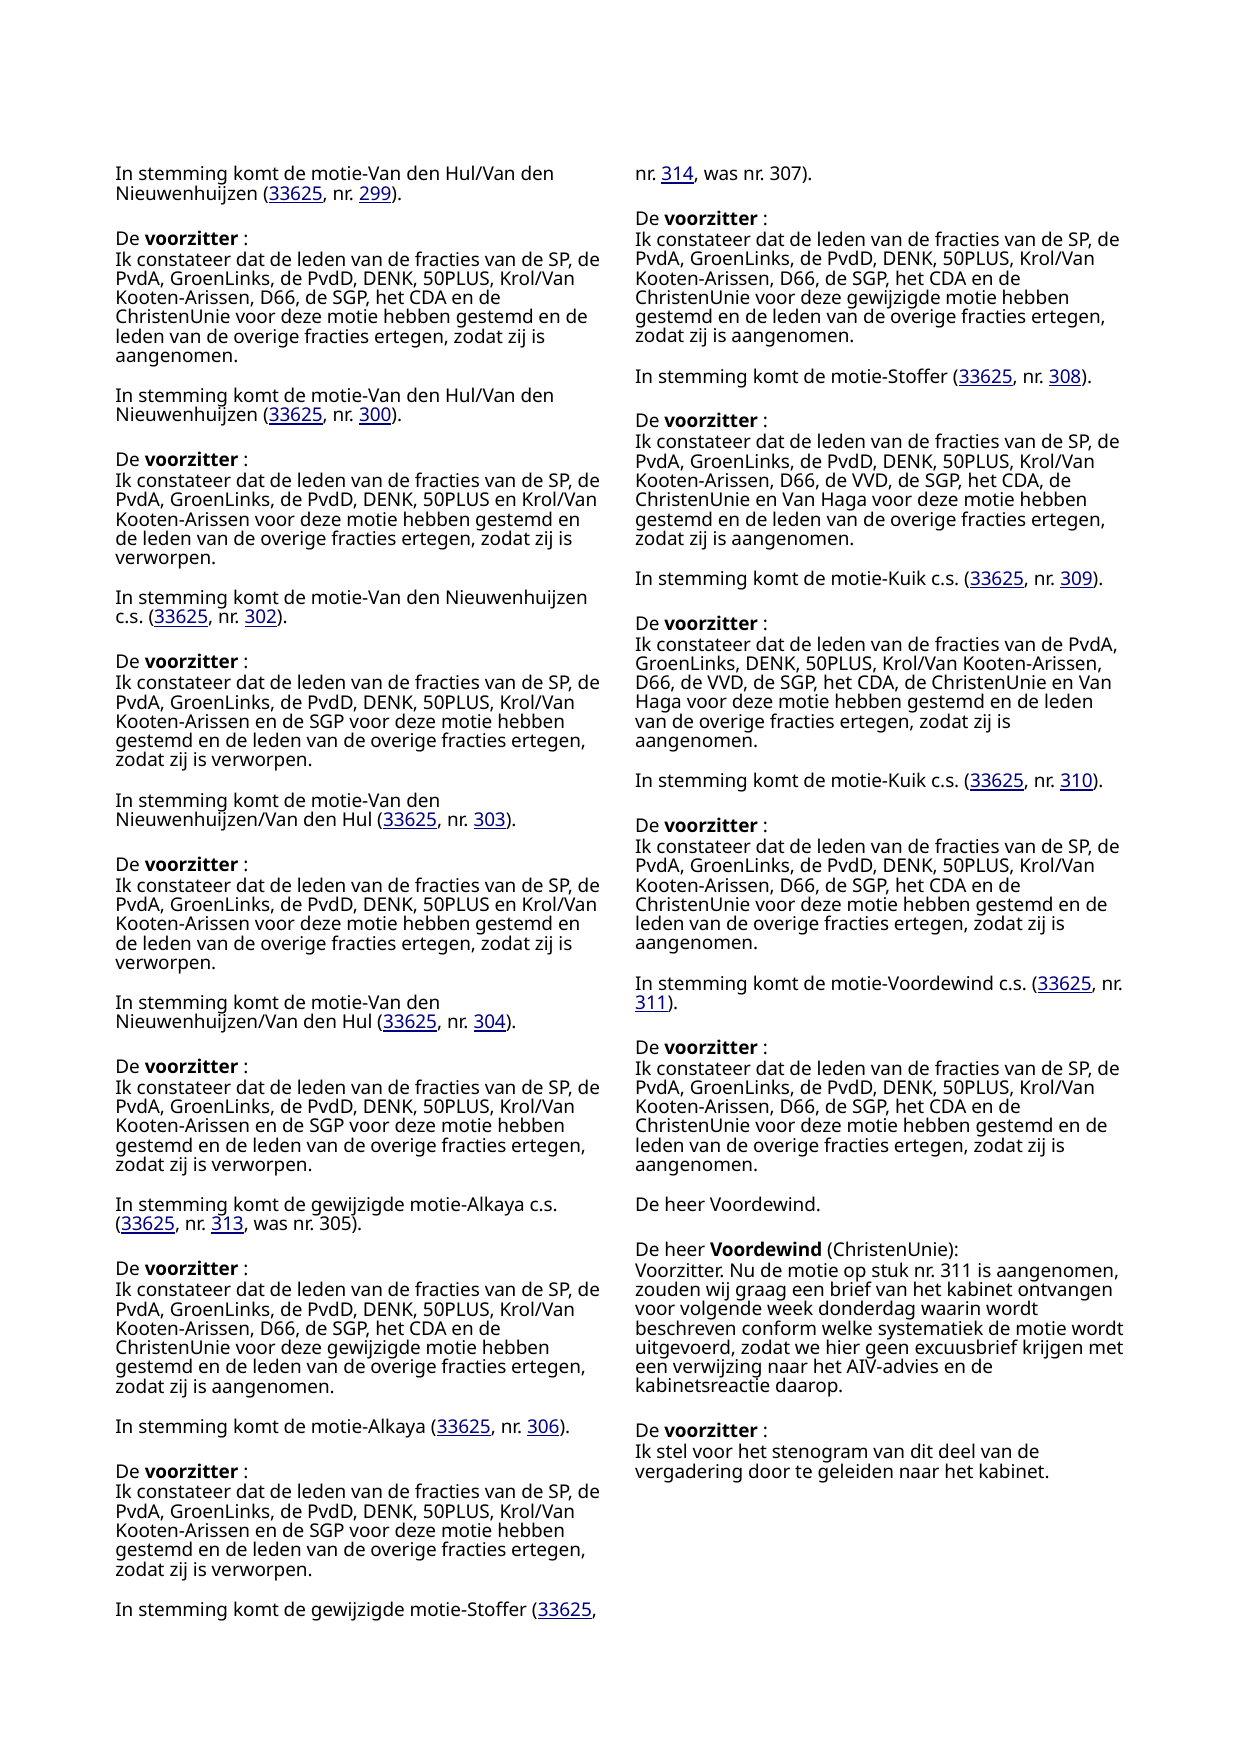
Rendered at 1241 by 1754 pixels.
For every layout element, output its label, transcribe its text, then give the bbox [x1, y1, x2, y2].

text Ik constateer dat de leden van de fracties van de SP, de PvdA, GroenLinks, de PvdD, DENK, 50PLUS, Krol/Van Kooten-Arissen en de SGP voor deze motie hebben gestemd en de leden van de overige fracties ertegen, zodat zij is verworpen. [115, 674, 605, 771]
text De heer Voordewind (ChristenUnie): [635, 1236, 1125, 1262]
text In stemming komt de motie-Van den Hul/Van den Nieuwenhuijzen (33625, nr. 299). [115, 165, 605, 204]
text In stemming komt de motie-Van den Nieuwenhuijzen c.s. (33625, nr. 302). [115, 589, 605, 628]
text De voorzitter : [635, 408, 1125, 433]
text Ik constateer dat de leden van de fracties van de SP, de PvdA, GroenLinks, de PvdD, DENK, 50PLUS, Krol/Van Kooten-Arissen, D66, de SGP, het CDA en de ChristenUnie voor deze motie hebben gestemd en de leden van de overige fracties ertegen, zodat zij is aangenomen. [635, 838, 1125, 954]
text In stemming komt de gewijzigde motie-Stoffer (33625, [115, 1601, 605, 1620]
text nr. 314, was nr. 307). [635, 165, 1125, 184]
text De voorzitter : [635, 1034, 1125, 1059]
text In stemming komt de gewijzigde motie-Alkaya c.s. (33625, nr. 313, was nr. 305). [115, 1196, 605, 1235]
text Ik constateer dat de leden van de fracties van de SP, de PvdA, GroenLinks, de PvdD, DENK, 50PLUS, Krol/Van Kooten-Arissen, D66, de SGP, het CDA en de ChristenUnie voor deze motie hebben gestemd en de leden van de overige fracties ertegen, zodat zij is aangenomen. [115, 251, 605, 366]
text Ik constateer dat de leden van de fracties van de SP, de PvdA, GroenLinks, de PvdD, DENK, 50PLUS, Krol/Van Kooten-Arissen, D66, de SGP, het CDA en de ChristenUnie voor deze gewijzigde motie hebben gestemd en de leden van de overige fracties ertegen, zodat zij is aangenomen. [115, 1281, 605, 1397]
text De voorzitter : [115, 649, 605, 674]
text Ik constateer dat de leden van de fracties van de SP, de PvdA, GroenLinks, de PvdD, DENK, 50PLUS, Krol/Van Kooten-Arissen en de SGP voor deze motie hebben gestemd en de leden van de overige fracties ertegen, zodat zij is verworpen. [115, 1079, 605, 1175]
text De heer Voordewind. [635, 1196, 1125, 1215]
text Ik constateer dat de leden van de fracties van de SP, de PvdA, GroenLinks, de PvdD, DENK, 50PLUS en Krol/Van Kooten-Arissen voor deze motie hebben gestemd en de leden van de overige fracties ertegen, zodat zij is verworpen. [115, 472, 605, 568]
text De voorzitter : [115, 851, 605, 877]
text De voorzitter : [635, 610, 1125, 636]
text In stemming komt de motie-Van den Nieuwenhuijzen/Van den Hul (33625, nr. 304). [115, 994, 605, 1032]
text De voorzitter : [115, 1458, 605, 1483]
text De voorzitter : [635, 1418, 1125, 1443]
text De voorzitter : [635, 205, 1125, 231]
text De voorzitter : [115, 1053, 605, 1079]
text In stemming komt de motie-Kuik c.s. (33625, nr. 310). [635, 772, 1125, 791]
text Ik constateer dat de leden van de fracties van de PvdA, GroenLinks, DENK, 50PLUS, Krol/Van Kooten-Arissen, D66, de VVD, de SGP, het CDA, de ChristenUnie en Van Haga voor deze motie hebben gestemd en de leden van de overige fracties ertegen, zodat zij is aangenomen. [635, 636, 1125, 751]
text De voorzitter : [635, 812, 1125, 838]
text In stemming komt de motie-Van den Hul/Van den Nieuwenhuijzen (33625, nr. 300). [115, 387, 605, 426]
text De voorzitter : [115, 446, 605, 472]
text De voorzitter : [115, 1256, 605, 1281]
text In stemming komt de motie-Alkaya (33625, nr. 306). [115, 1418, 605, 1437]
text Ik constateer dat de leden van de fracties van de SP, de PvdA, GroenLinks, de PvdD, DENK, 50PLUS, Krol/Van Kooten-Arissen en de SGP voor deze motie hebben gestemd en de leden van de overige fracties ertegen, zodat zij is verworpen. [115, 1483, 605, 1580]
text De voorzitter : [115, 225, 605, 251]
text In stemming komt de motie-Kuik c.s. (33625, nr. 309). [635, 570, 1125, 589]
text Voorzitter. Nu de motie op stuk nr. 311 is aangenomen, zouden wij graag een brief van het kabinet ontvangen voor volgende week donderdag waarin wordt beschreven conform welke systematiek de motie wordt uitgevoerd, zodat we hier geen excuusbrief krijgen met een verwijzing naar het AIV-advies en de kabinetsreactie daarop. [635, 1262, 1125, 1397]
text Ik constateer dat de leden van de fracties van de SP, de PvdA, GroenLinks, de PvdD, DENK, 50PLUS, Krol/Van Kooten-Arissen, D66, de VVD, de SGP, het CDA, de ChristenUnie en Van Haga voor deze motie hebben gestemd en de leden van de overige fracties ertegen, zodat zij is aangenomen. [635, 433, 1125, 549]
text In stemming komt de motie-Voordewind c.s. (33625, nr. 311). [635, 974, 1125, 1013]
text Ik constateer dat de leden van de fracties van de SP, de PvdA, GroenLinks, de PvdD, DENK, 50PLUS, Krol/Van Kooten-Arissen, D66, de SGP, het CDA en de ChristenUnie voor deze gewijzigde motie hebben gestemd en de leden van de overige fracties ertegen, zodat zij is aangenomen. [635, 231, 1125, 347]
text Ik constateer dat de leden van de fracties van de SP, de PvdA, GroenLinks, de PvdD, DENK, 50PLUS, Krol/Van Kooten-Arissen, D66, de SGP, het CDA en de ChristenUnie voor deze motie hebben gestemd en de leden van de overige fracties ertegen, zodat zij is aangenomen. [635, 1059, 1125, 1175]
text In stemming komt de motie-Stoffer (33625, nr. 308). [635, 368, 1125, 387]
text In stemming komt de motie-Van den Nieuwenhuijzen/Van den Hul (33625, nr. 303). [115, 792, 605, 830]
text Ik constateer dat de leden van de fracties van de SP, de PvdA, GroenLinks, de PvdD, DENK, 50PLUS en Krol/Van Kooten-Arissen voor deze motie hebben gestemd en de leden van de overige fracties ertegen, zodat zij is verworpen. [115, 877, 605, 973]
text Ik stel voor het stenogram van dit deel van de vergadering door te geleiden naar het kabinet. [635, 1443, 1125, 1482]
